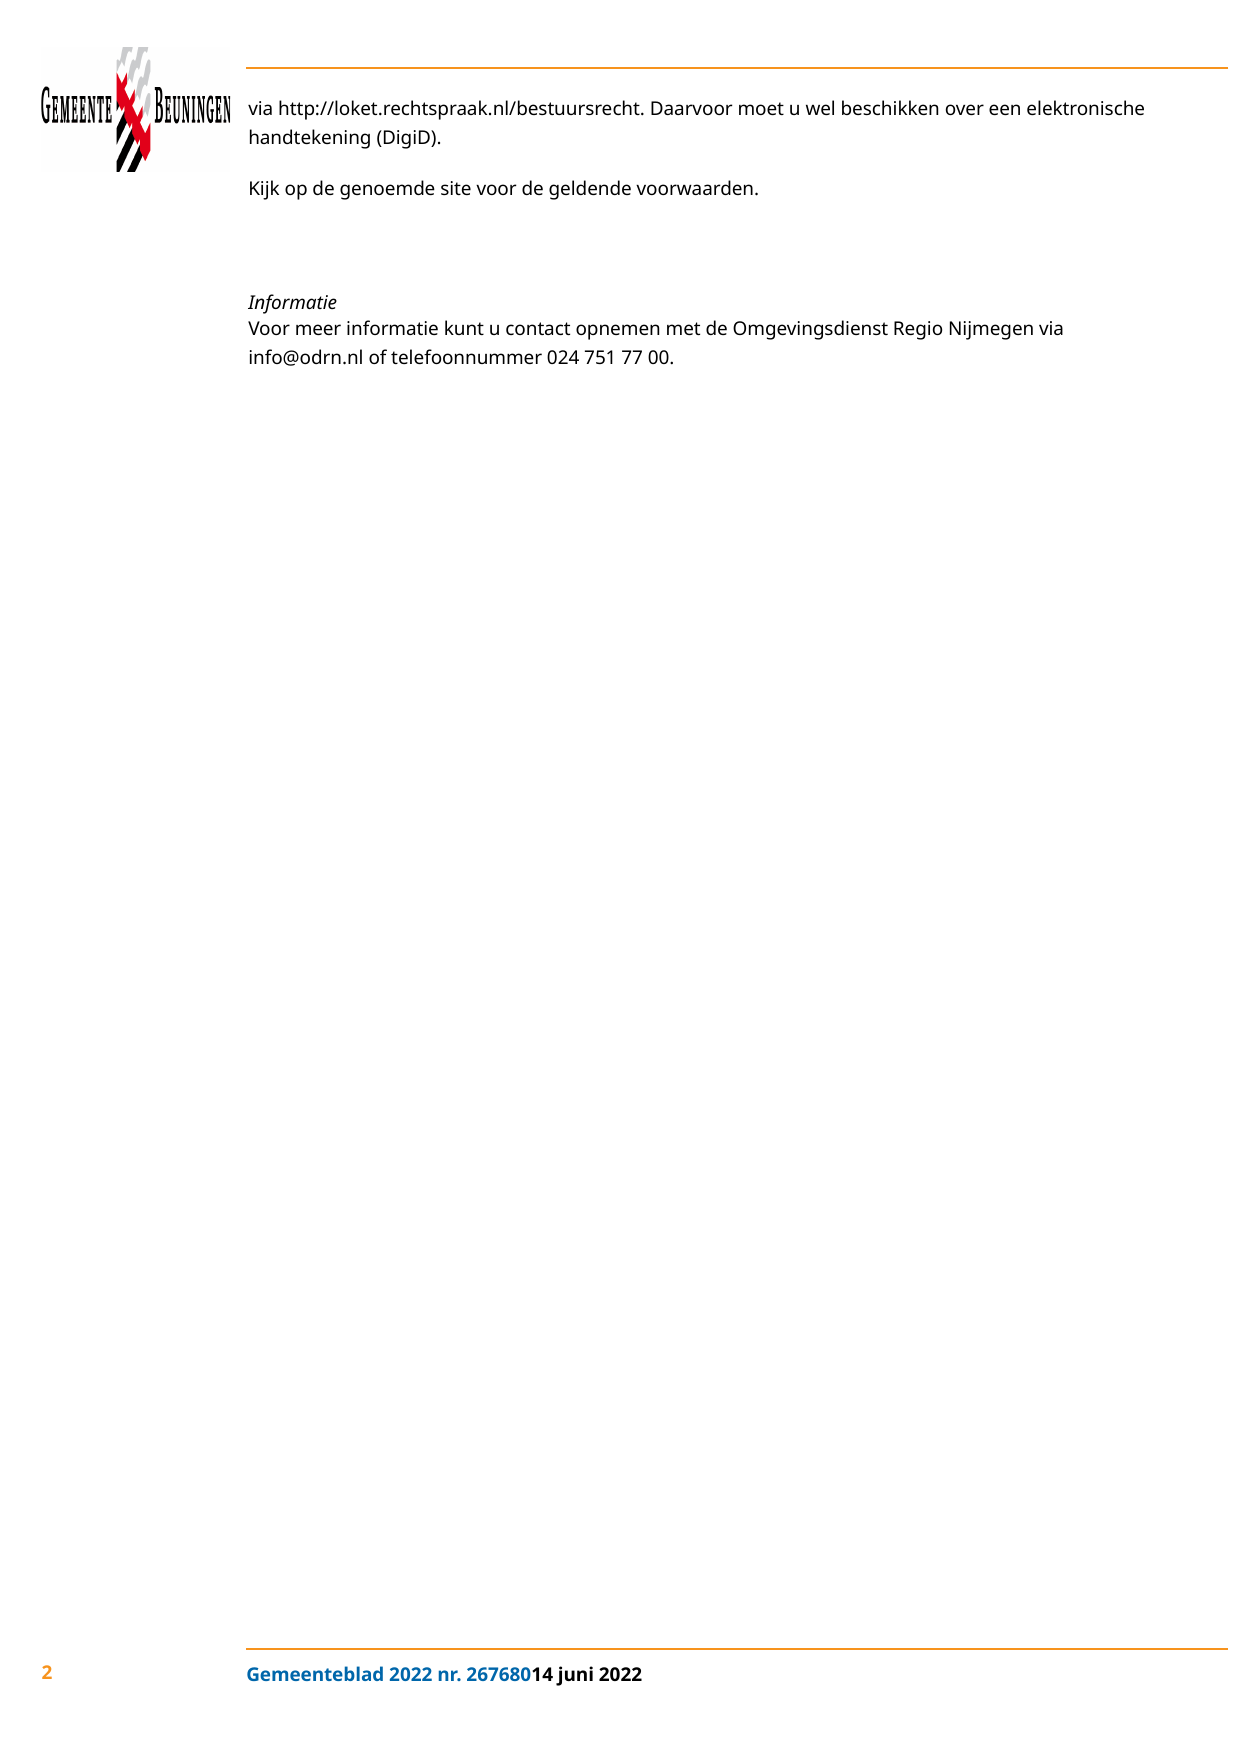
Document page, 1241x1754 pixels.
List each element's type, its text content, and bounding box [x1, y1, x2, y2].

text Kijk op de genoemde site voor de geldende voorwaarden. [248, 175, 1152, 201]
picture [41, 47, 231, 172]
text via http://loket.rechtspraak.nl/bestuursrecht. Daarvoor moet u wel beschikken over een elektronische handtekening (DigiD). [248, 95, 1152, 150]
text Voor meer informatie kunt u contact opnemen met de Omgevingsdienst Regio Nijmegen via info@odrn.nl of telefoonnummer 024 751 77 00. [248, 315, 1152, 370]
text Informatie [248, 289, 1152, 315]
